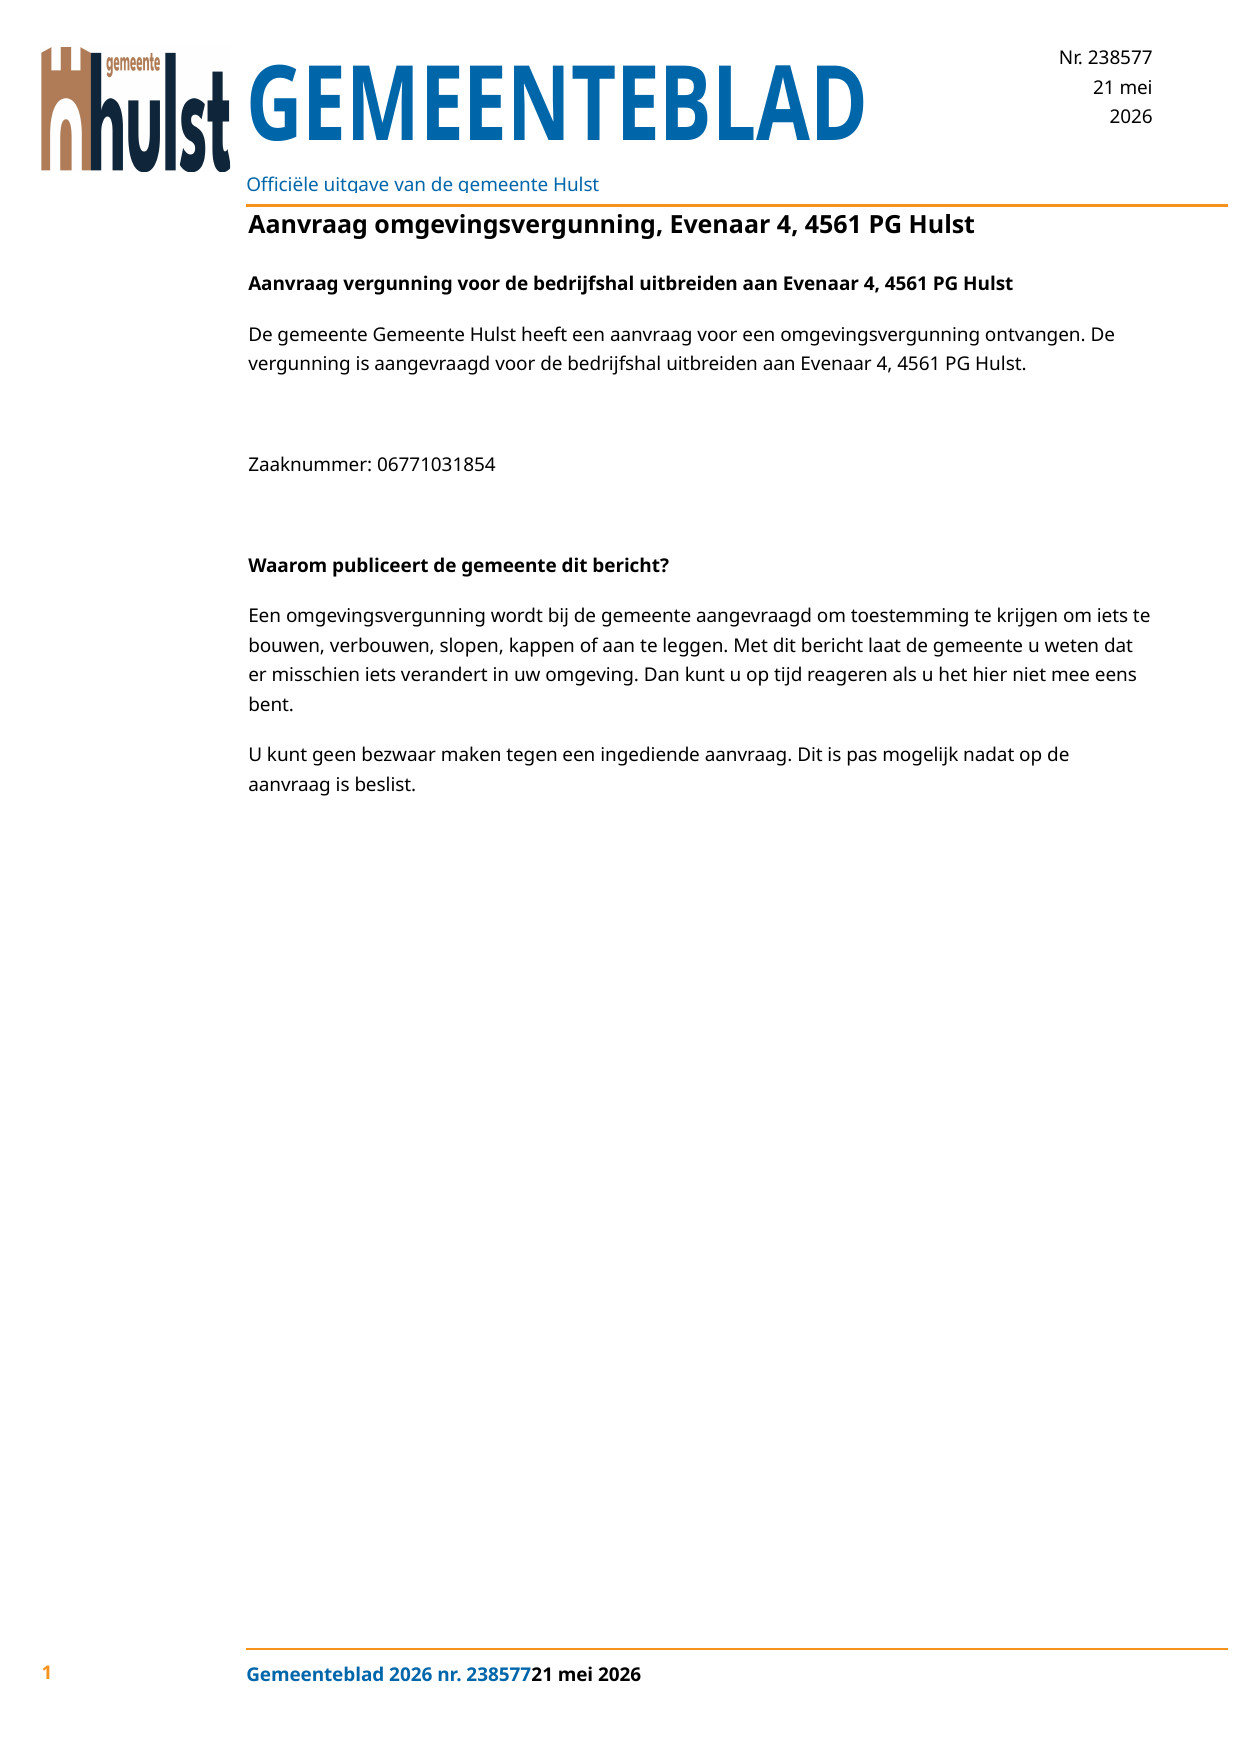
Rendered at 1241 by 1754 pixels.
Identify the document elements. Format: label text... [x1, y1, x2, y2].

text Zaaknummer: 06771031854 [248, 451, 1152, 477]
text Aanvraag vergunning voor de bedrijfshal uitbreiden aan Evenaar 4, 4561 PG Hulst [248, 270, 1152, 296]
text Aanvraag omgevingsvergunning, Evenaar 4, 4561 PG Hulst [248, 207, 1152, 241]
text De gemeente Gemeente Hulst heeft een aanvraag voor een omgevingsvergunning ontvangen. De vergunning is aangevraagd voor de bedrijfshal uitbreiden aan Evenaar 4, 4561 PG Hulst. [248, 321, 1152, 376]
picture [41, 47, 231, 172]
text Een omgevingsvergunning wordt bij de gemeente aangevraagd om toestemming te krijgen om iets te bouwen, verbouwen, slopen, kappen of aan te leggen. Met dit bericht laat de gemeente u weten dat er misschien iets verandert in uw omgeving. Dan kunt u op tijd reageren als u het hier niet mee eens bent. [248, 602, 1152, 717]
text U kunt geen bezwaar maken tegen een ingediende aanvraag. Dit is pas mogelijk nadat op de aanvraag is beslist. [248, 742, 1152, 797]
text Waarom publiceert de gemeente dit bericht? [248, 552, 1152, 578]
